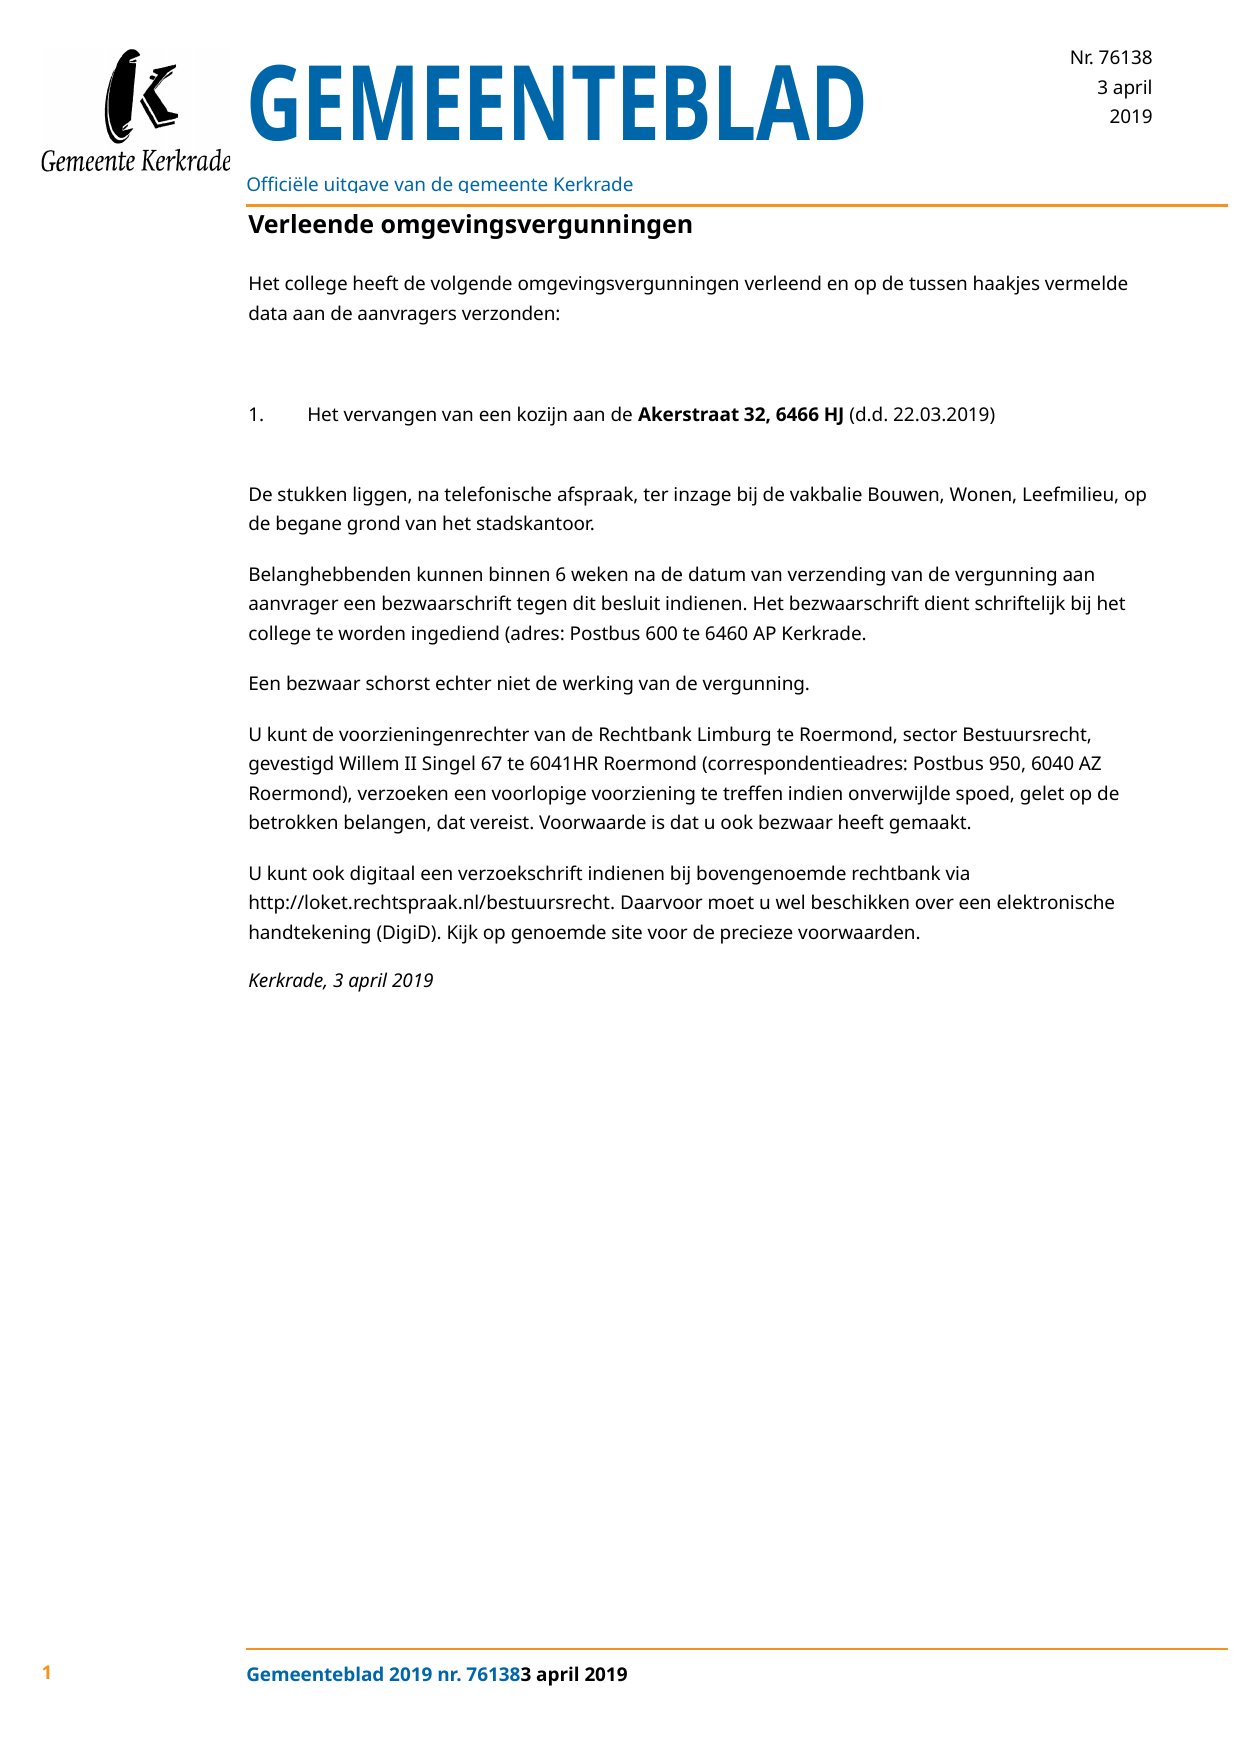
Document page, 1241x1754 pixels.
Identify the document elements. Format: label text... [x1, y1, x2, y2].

text Het college heeft de volgende omgevingsvergunningen verleend en op de tussen haakjes vermelde data aan de aanvragers verzonden: [248, 270, 1152, 326]
text Belanghebbenden kunnen binnen 6 weken na de datum van verzending van de vergunning aan aanvrager een bezwaarschrift tegen dit besluit indienen. Het bezwaarschrift dient schriftelijk bij het college te worden ingediend (adres: Postbus 600 te 6460 AP Kerkrade. [248, 561, 1152, 646]
text U kunt ook digitaal een verzoekschrift indienen bij bovengenoemde rechtbank via http://loket.rechtspraak.nl/bestuursrecht. Daarvoor moet u wel beschikken over een elektronische handtekening (DigiD). Kijk op genoemde site voor de precieze voorwaarden. [248, 860, 1152, 945]
text Een bezwaar schorst echter niet de werking van de vergunning. [248, 670, 1152, 696]
text Verleende omgevingsvergunningen [248, 207, 1152, 241]
text Kerkrade, 3 april 2019 [248, 967, 1152, 993]
text De stukken liggen, na telefonische afspraak, ter inzage bij de vakbalie Bouwen, Wonen, Leefmilieu, op de begane grond van het stadskantoor. [248, 481, 1152, 536]
picture [41, 47, 231, 172]
text U kunt de voorzieningenrechter van de Rechtbank Limburg te Roermond, sector Bestuursrecht, gevestigd Willem II Singel 67 te 6041HR Roermond (correspondentieadres: Postbus 950, 6040 AZ Roermond), verzoeken een voorlopige voorziening te treffen indien onverwijlde spoed, gelet op de betrokken belangen, dat vereist. Voorwaarde is dat u ook bezwaar heeft gemaakt. [248, 721, 1152, 835]
list Het vervangen van een kozijn aan de Akerstraat 32, 6466 HJ (d.d. 22.03.2019) [248, 401, 1152, 426]
